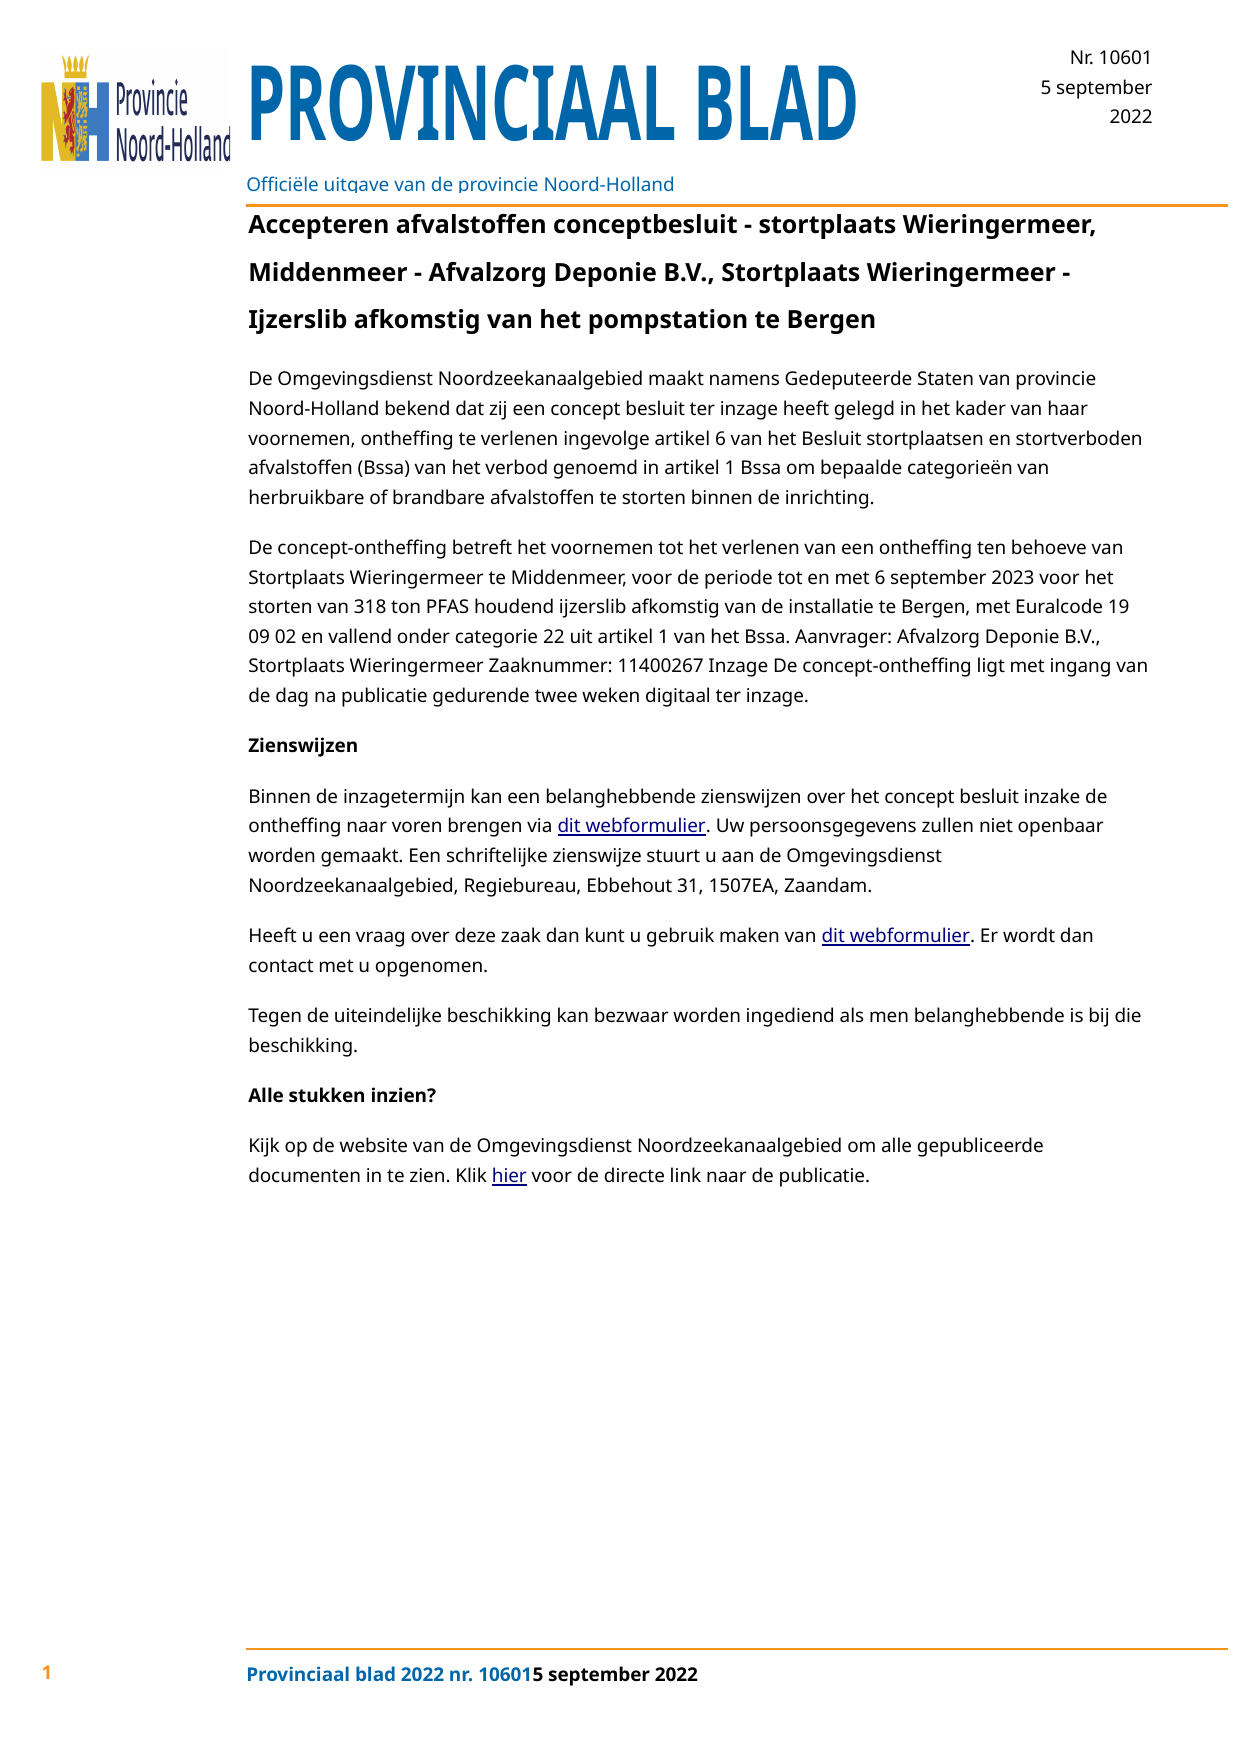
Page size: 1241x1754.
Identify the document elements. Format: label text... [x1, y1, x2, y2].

text De Omgevingsdienst Noordzeekanaalgebied maakt namens Gedeputeerde Staten van provincie Noord-Holland bekend dat zij een concept besluit ter inzage heeft gelegd in het kader van haar voornemen, ontheffing te verlenen ingevolge artikel 6 van het Besluit stortplaatsen en stortverboden afvalstoffen (Bssa) van het verbod genoemd in artikel 1 Bssa om bepaalde categorieën van herbruikbare of brandbare afvalstoffen te storten binnen de inrichting. [248, 366, 1152, 509]
text Tegen de uiteindelijke beschikking kan bezwaar worden ingediend als men belanghebbende is bij die beschikking. [248, 1002, 1152, 1057]
text Heeft u een vraag over deze zaak dan kunt u gebruik maken van dit webformulier. Er wordt dan contact met u opgenomen. [248, 922, 1152, 977]
text Alle stukken inzien? [248, 1082, 1152, 1108]
text De concept-ontheffing betreft het voornemen tot het verlenen van een ontheffing ten behoeve van Stortplaats Wieringermeer te Middenmeer, voor de periode tot en met 6 september 2023 voor het storten van 318 ton PFAS houdend ijzerslib afkomstig van de installatie te Bergen, met Euralcode 19 09 02 en vallend onder categorie 22 uit artikel 1 van het Bssa. Aanvrager: Afvalzorg Deponie B.V., Stortplaats Wieringermeer Zaaknummer: 11400267 Inzage De concept-ontheffing ligt met ingang van de dag na publicatie gedurende twee weken digitaal ter inzage. [248, 534, 1152, 708]
picture [41, 47, 231, 172]
text Accepteren afvalstoffen conceptbesluit - stortplaats Wieringermeer, Middenmeer - Afvalzorg Deponie B.V., Stortplaats Wieringermeer - Ijzerslib afkomstig van het pompstation te Bergen [248, 207, 1152, 336]
text Kijk op de website van de Omgevingsdienst Noordzeekanaalgebied om alle gepubliceerde documenten in te zien. Klik hier voor de directe link naar de publicatie. [248, 1133, 1152, 1188]
text Binnen de inzagetermijn kan een belanghebbende zienswijzen over het concept besluit inzake de ontheffing naar voren brengen via dit webformulier. Uw persoonsgegevens zullen niet openbaar worden gemaakt. Een schriftelijke zienswijze stuurt u aan de Omgevingsdienst Noordzeekanaalgebied, Regiebureau, Ebbehout 31, 1507EA, Zaandam. [248, 783, 1152, 897]
text Zienswijzen [248, 733, 1152, 758]
